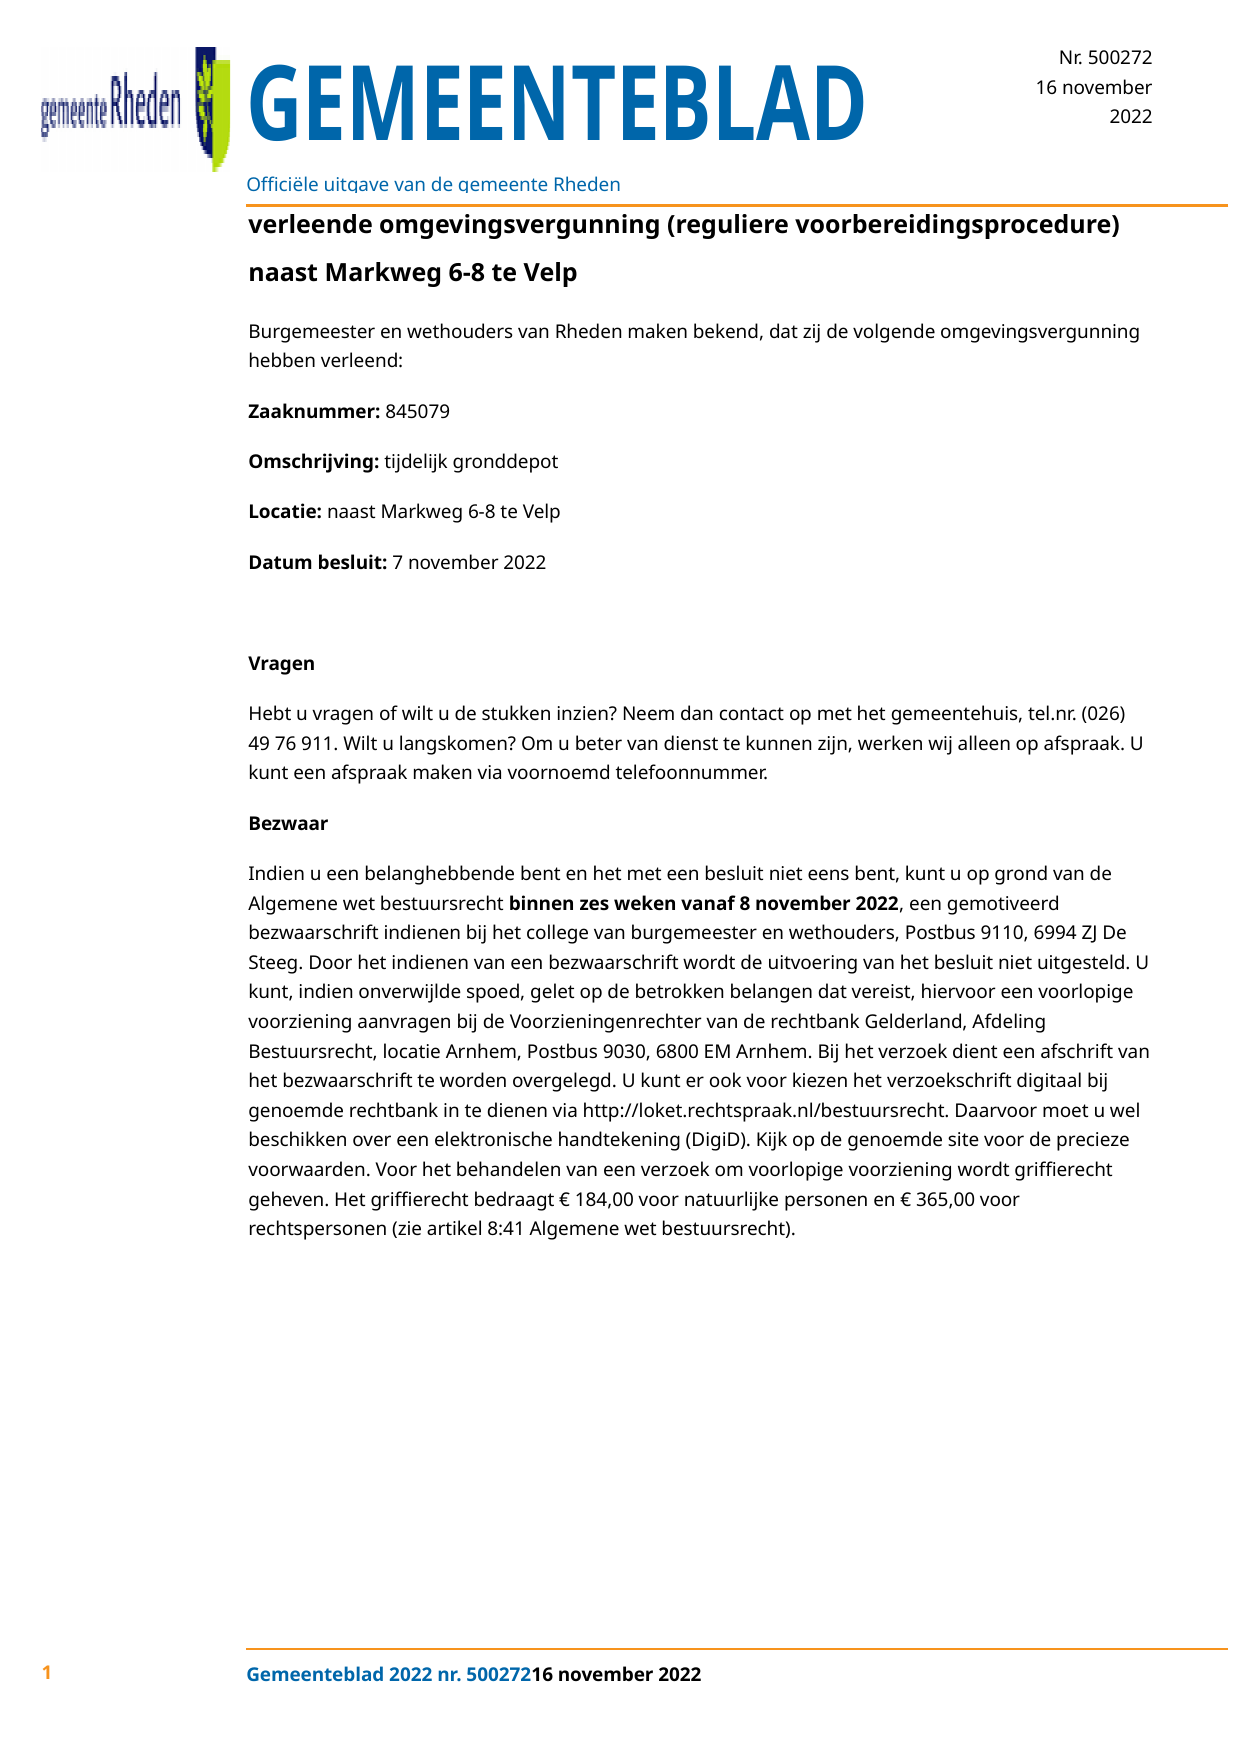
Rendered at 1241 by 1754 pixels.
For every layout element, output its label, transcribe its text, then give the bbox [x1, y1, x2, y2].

text Vragen [248, 650, 1152, 676]
text Zaaknummer: 845079 [248, 398, 1152, 424]
text Locatie: naast Markweg 6-8 te Velp [248, 499, 1152, 524]
text Burgemeester en wethouders van Rheden maken bekend, dat zij de volgende omgevingsvergunning hebben verleend: [248, 318, 1152, 373]
text Bezwaar [248, 810, 1152, 836]
text Omschrijving: tijdelijk gronddepot [248, 448, 1152, 474]
text Datum besluit: 7 november 2022 [248, 549, 1152, 575]
picture [41, 47, 231, 172]
text Indien u een belanghebbende bent en het met een besluit niet eens bent, kunt u op grond van de Algemene wet bestuursrecht binnen zes weken vanaf 8 november 2022, een gemotiveerd bezwaarschrift indienen bij het college van burgemeester en wethouders, Postbus 9110, 6994 ZJ De Steeg. Door het indienen van een bezwaarschrift wordt de uitvoering van het besluit niet uitgesteld. U kunt, indien onverwijlde spoed, gelet op de betrokken belangen dat vereist, hiervoor een voorlopige voorziening aanvragen bij de Voorzieningenrechter van de rechtbank Gelderland, Afdeling Bestuursrecht, locatie Arnhem, Postbus 9030, 6800 EM Arnhem. Bij het verzoek dient een afschrift van het bezwaarschrift te worden overgelegd. U kunt er ook voor kiezen het verzoekschrift digitaal bij genoemde rechtbank in te dienen via http://loket.rechtspraak.nl/bestuursrecht. Daarvoor moet u wel beschikken over een elektronische handtekening (DigiD). Kijk op de genoemde site voor de precieze voorwaarden. Voor het behandelen van een verzoek om voorlopige voorziening wordt griffierecht geheven. Het griffierecht bedraagt € 184,00 voor natuurlijke personen en € 365,00 voor rechtspersonen (zie artikel 8:41 Algemene wet bestuursrecht). [248, 860, 1152, 1241]
text verleende omgevingsvergunning (reguliere voorbereidingsprocedure) naast Markweg 6-8 te Velp [248, 207, 1152, 288]
text Hebt u vragen of wilt u de stukken inzien? Neem dan contact op met het gemeentehuis, tel.nr. (026) 49 76 911. Wilt u langskomen? Om u beter van dienst te kunnen zijn, werken wij alleen op afspraak. U kunt een afspraak maken via voornoemd telefoonnummer. [248, 700, 1152, 785]
